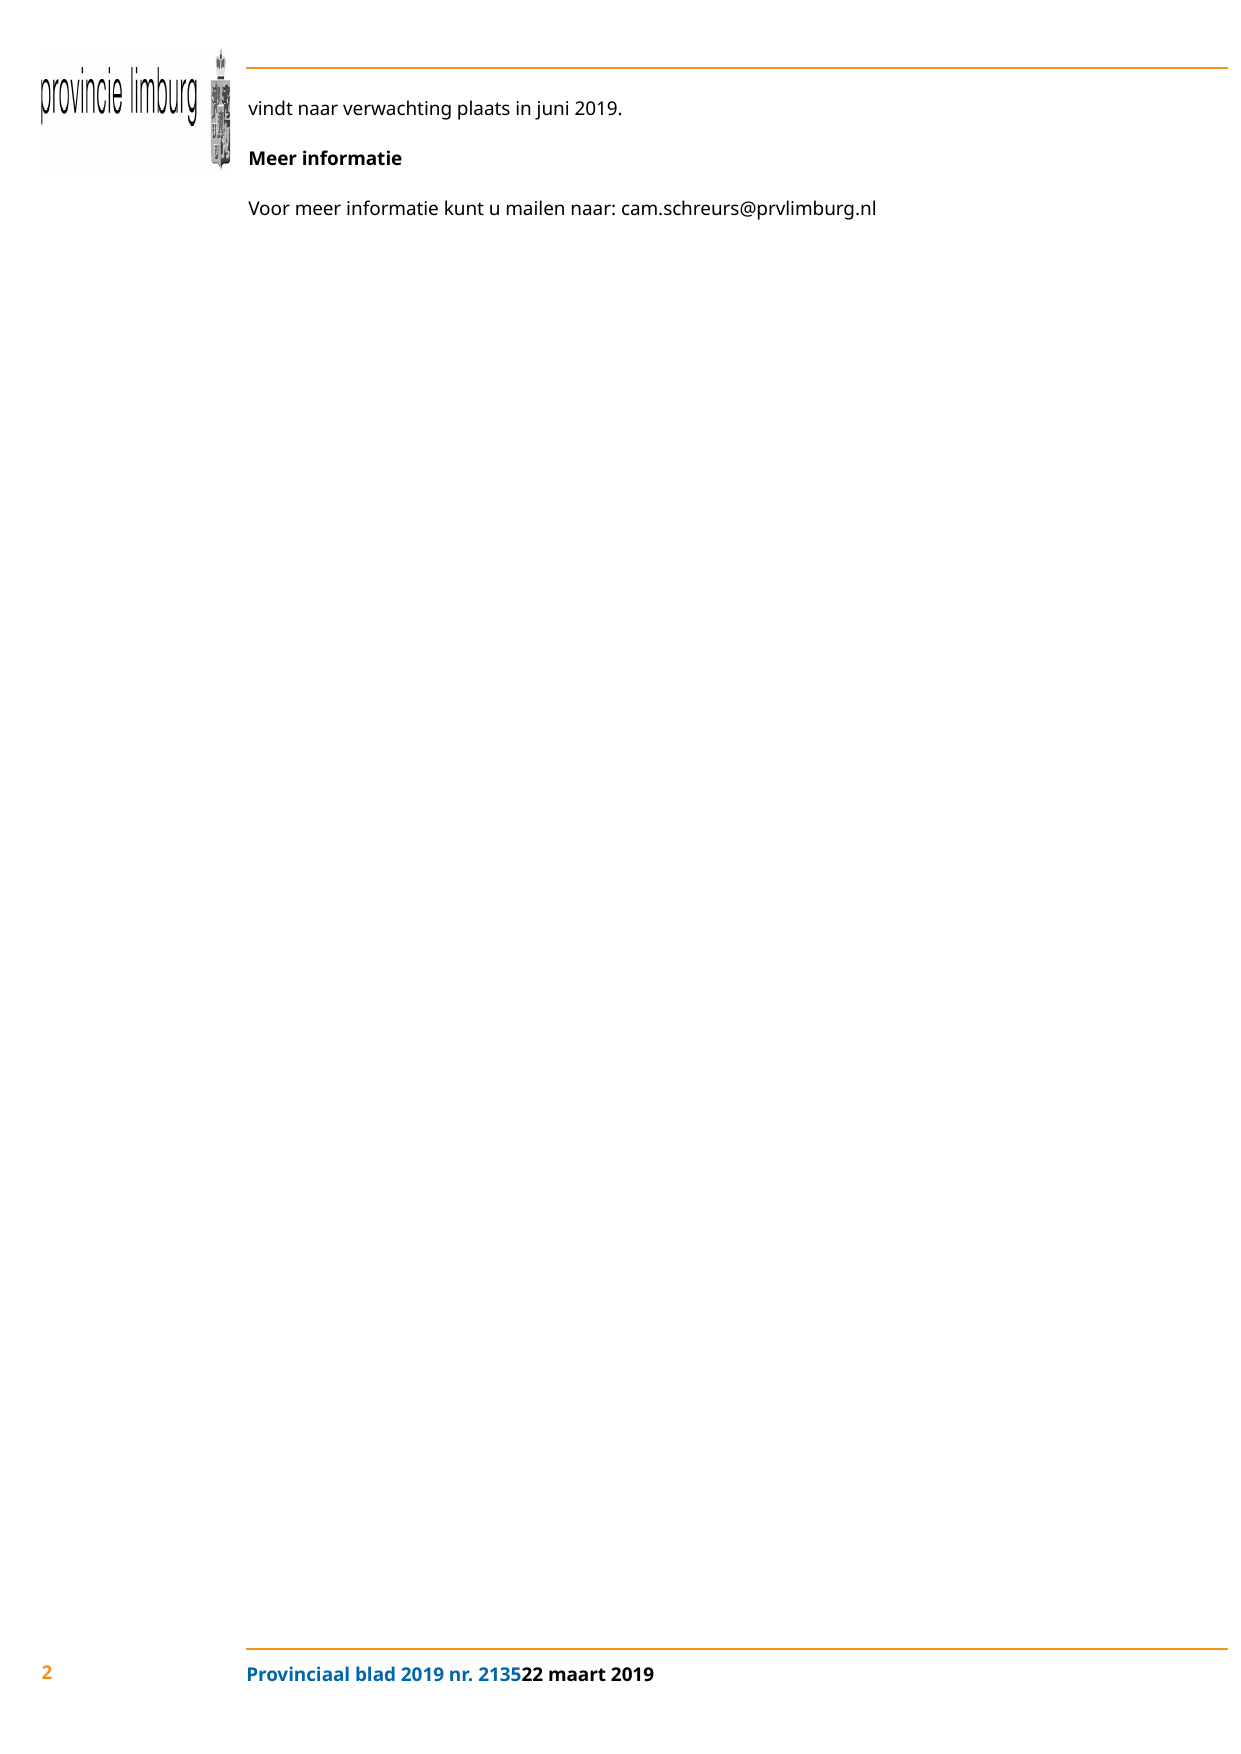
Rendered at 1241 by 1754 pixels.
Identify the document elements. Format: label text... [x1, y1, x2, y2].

text vindt naar verwachting plaats in juni 2019. [248, 95, 1152, 121]
text Voor meer informatie kunt u mailen naar: cam.schreurs@prvlimburg.nl [248, 196, 1152, 221]
text Meer informatie [248, 145, 1152, 171]
picture [41, 47, 231, 172]
